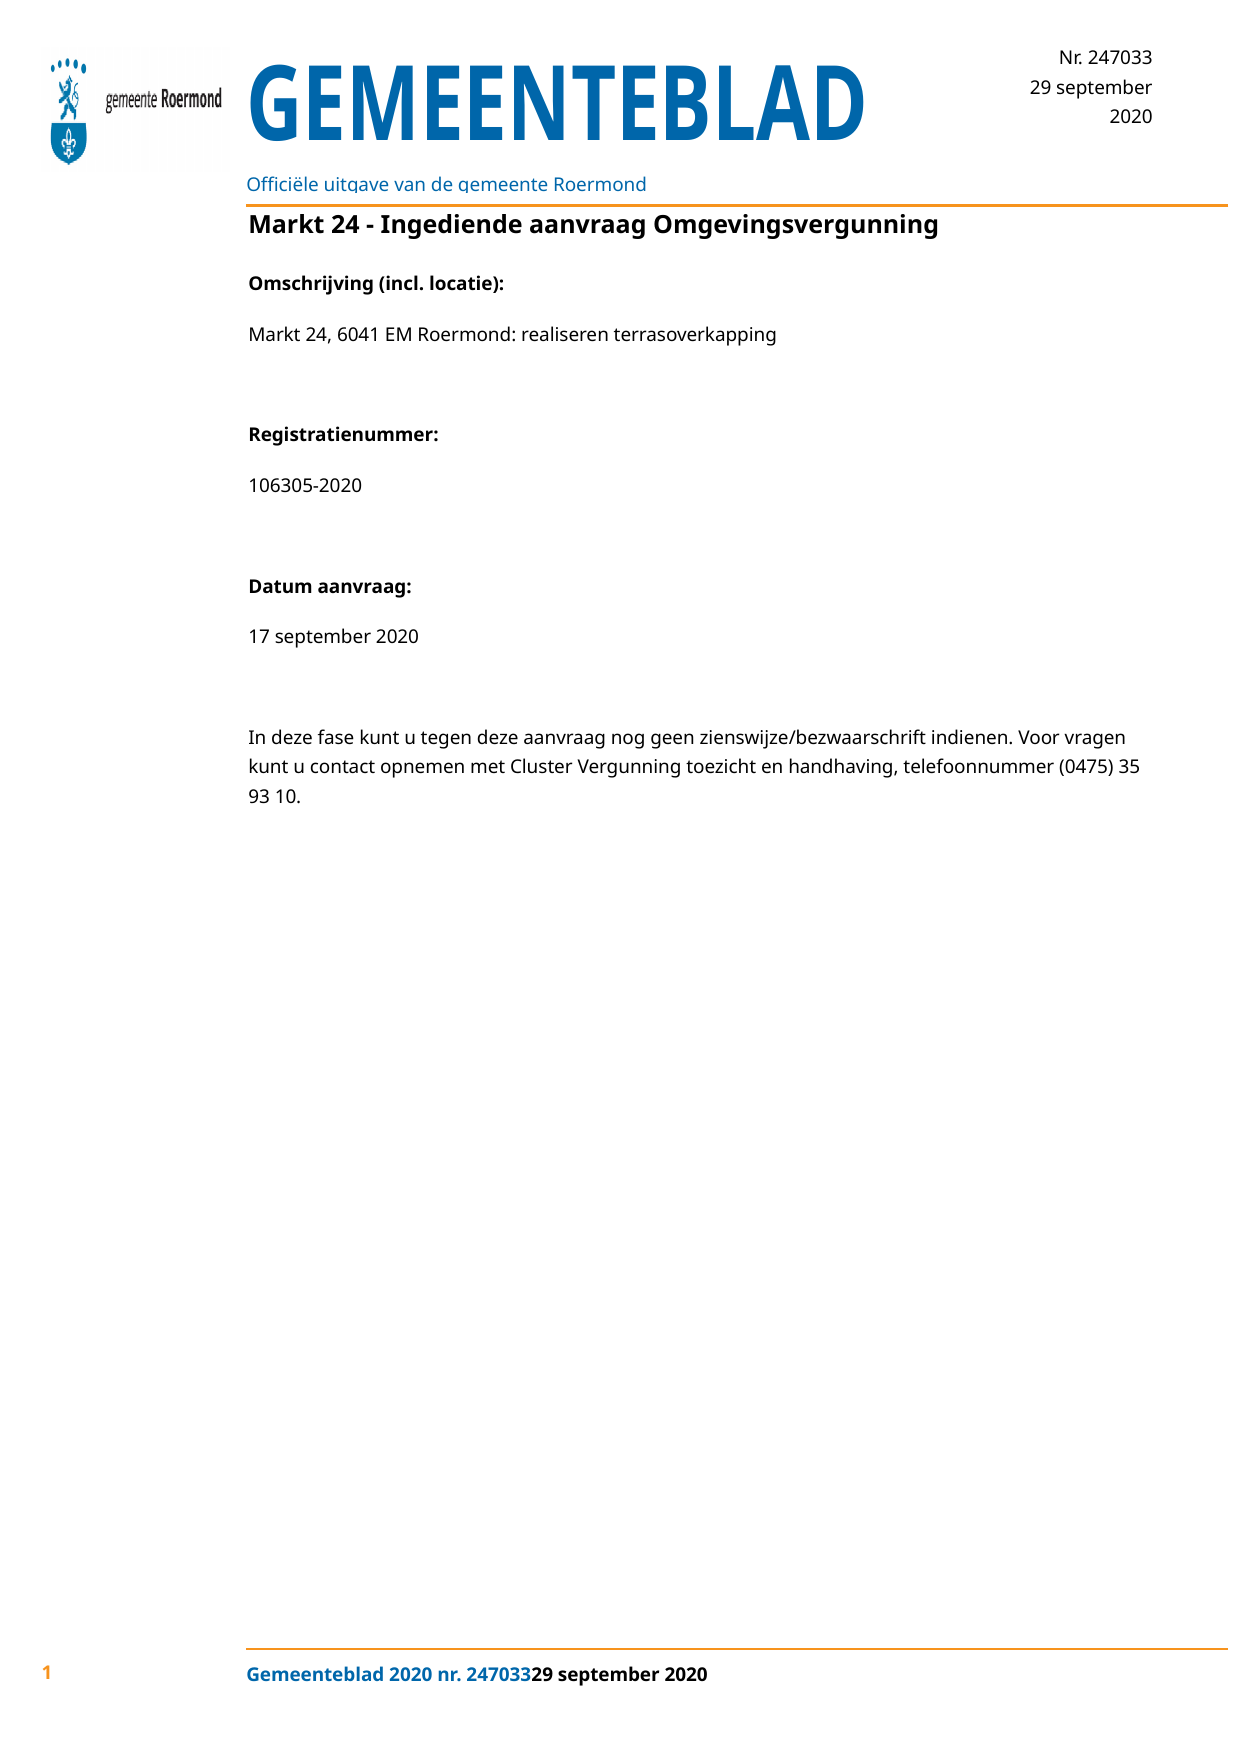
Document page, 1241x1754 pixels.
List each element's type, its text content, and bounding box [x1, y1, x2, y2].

text 17 september 2020 [248, 623, 1152, 649]
text Omschrijving (incl. locatie): [248, 270, 1152, 296]
picture [41, 47, 231, 172]
text Registratienummer: [248, 422, 1152, 447]
text Datum aanvraag: [248, 573, 1152, 598]
text 106305-2020 [248, 472, 1152, 498]
text Markt 24, 6041 EM Roermond: realiseren terrasoverkapping [248, 321, 1152, 346]
text In deze fase kunt u tegen deze aanvraag nog geen zienswijze/bezwaarschrift indienen. Voor vragen kunt u contact opnemen met Cluster Vergunning toezicht en handhaving, telefoonnummer (0475) 35 93 10. [248, 724, 1152, 809]
text Markt 24 - Ingediende aanvraag Omgevingsvergunning [248, 207, 1152, 241]
